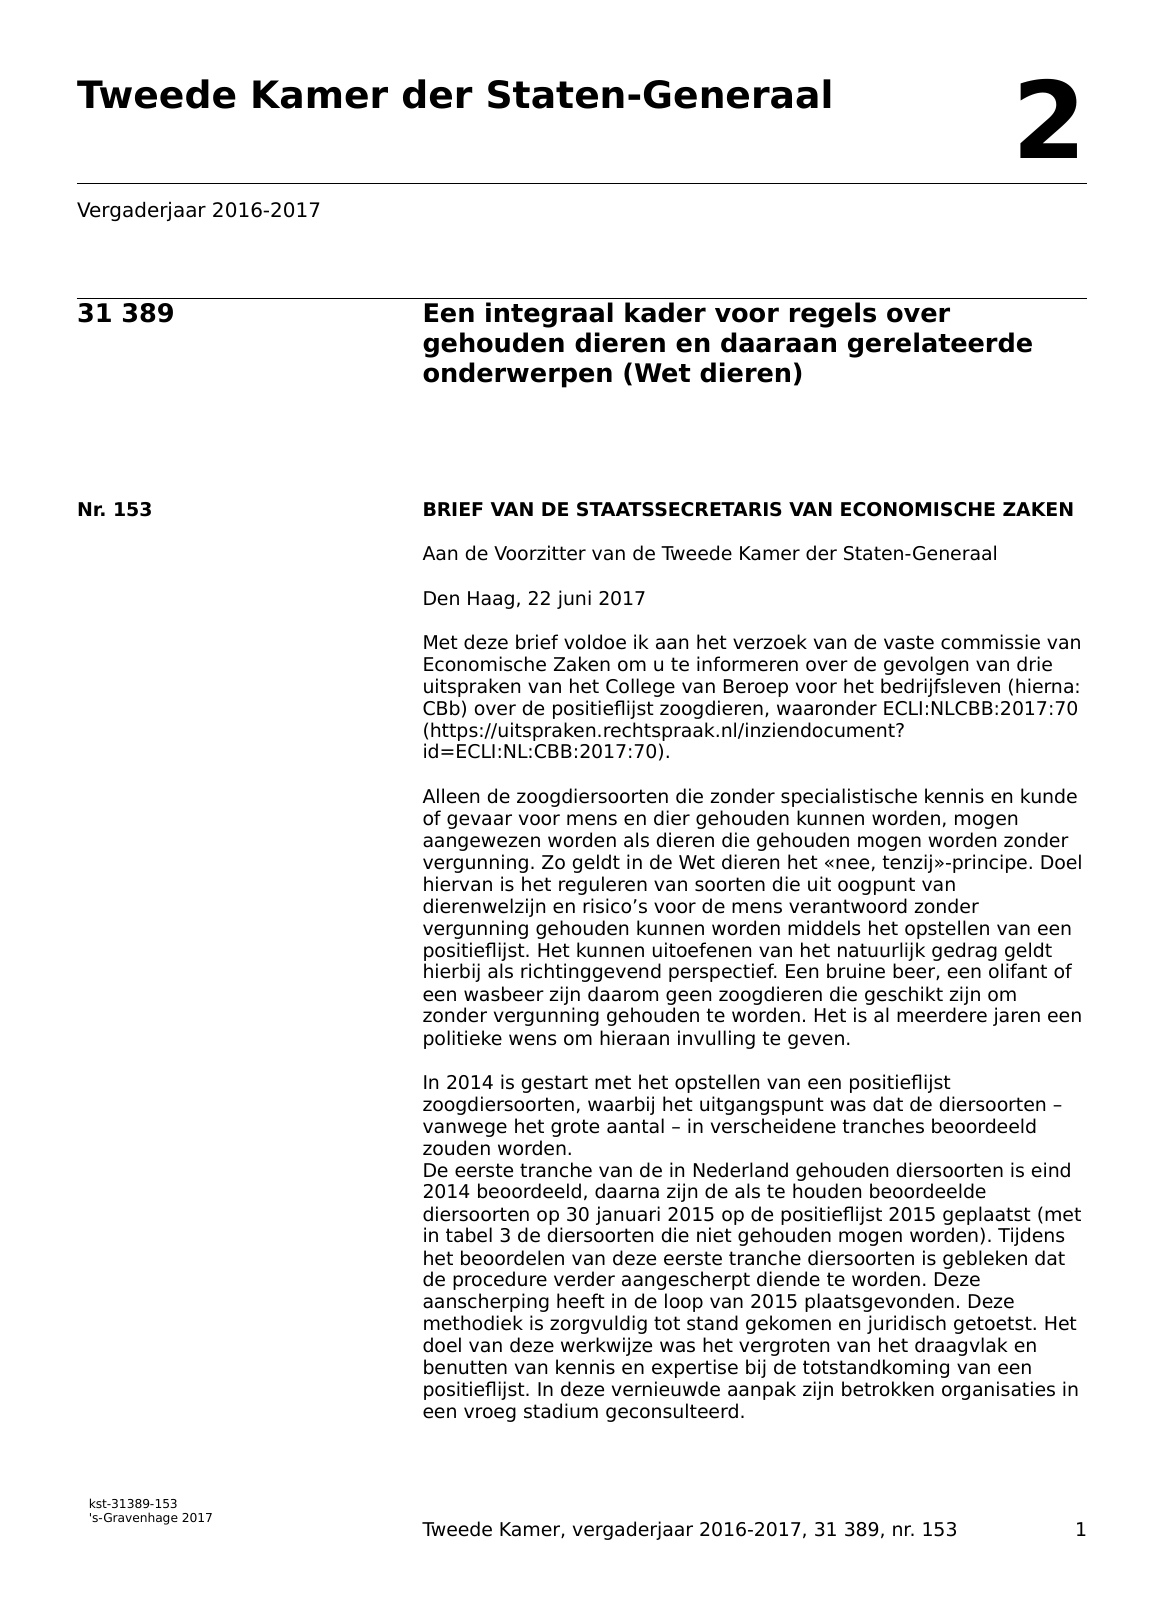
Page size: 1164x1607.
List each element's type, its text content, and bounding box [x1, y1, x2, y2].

text De eerste tranche van de in Nederland gehouden diersoorten is eind 2014 beoordeeld, daarna zijn de als te houden beoordeelde diersoorten op 30 januari 2015 op de positieflijst 2015 geplaatst (met in tabel 3 de diersoorten die niet gehouden mogen worden). Tijdens het beoordelen van deze eerste tranche diersoorten is gebleken dat de procedure verder aangescherpt diende te worden. Deze aanscherping heeft in de loop van 2015 plaatsgevonden. Deze methodiek is zorgvuldig tot stand gekomen en juridisch getoetst. Het doel van deze werkwijze was het vergroten van het draagvlak en benutten van kennis en expertise bij de totstandkoming van een positieflijst. In deze vernieuwde aanpak zijn betrokken organisaties in een vroeg stadium geconsulteerd. [422, 1159, 1087, 1423]
text kst-31389-153 [88, 1497, 323, 1511]
table_header Tweede Kamer der Staten-Generaal [77, 59, 886, 183]
table_header 2 [886, 59, 1087, 183]
text Alleen de zoogdiersoorten die zonder specialistische kennis en kunde of gevaar voor mens en dier gehouden kunnen worden, mogen aangewezen worden als dieren die gehouden mogen worden zonder vergunning. Zo geldt in de Wet dieren het «nee, tenzij»-principe. Doel hiervan is het reguleren van soorten die uit oogpunt van dierenwelzijn en risico’s voor de mens verantwoord zonder vergunning gehouden kunnen worden middels het opstellen van een positieflijst. Het kunnen uitoefenen van het natuurlijk gedrag geldt hierbij als richtinggevend perspectief. Een bruine beer, een olifant of een wasbeer zijn daarom geen zoogdieren die geschikt zijn om zonder vergunning gehouden te worden. Het is al meerdere jaren een politieke wens om hieraan invulling te geven. [422, 786, 1087, 1049]
text 's-Gravenhage 2017 [88, 1511, 323, 1525]
subtitle 31 389 Een integraal kader voor regels over gehouden dieren en daaraan gerelateerde onderwerpen (Wet dieren) [77, 299, 1087, 388]
text Aan de Voorzitter van de Tweede Kamer der Staten-Generaal [422, 543, 1087, 565]
subtitle Nr. 153 BRIEF VAN DE STAATSSECRETARIS VAN ECONOMISCHE ZAKEN [77, 499, 1087, 521]
text (https://uitspraken.rechtspraak.nl/inziendocument?id=ECLI:NL:CBB:2017:70). [422, 719, 1087, 763]
table_cell Vergaderjaar 2016-2017 [77, 184, 1087, 298]
text Met deze brief voldoe ik aan het verzoek van de vaste commissie van Economische Zaken om u te informeren over de gevolgen van drie uitspraken van het College van Beroep voor het bedrijfsleven (hierna: CBb) over de positieflijst zoogdieren, waaronder ECLI:NLCBB:2017:70 [422, 632, 1087, 719]
text Den Haag, 22 juni 2017 [422, 587, 1087, 609]
text In 2014 is gestart met het opstellen van een positieflijst zoogdiersoorten, waarbij het uitgangspunt was dat de diersoorten – vanwege het grote aantal – in verscheidene tranches beoordeeld zouden worden. [422, 1072, 1087, 1159]
